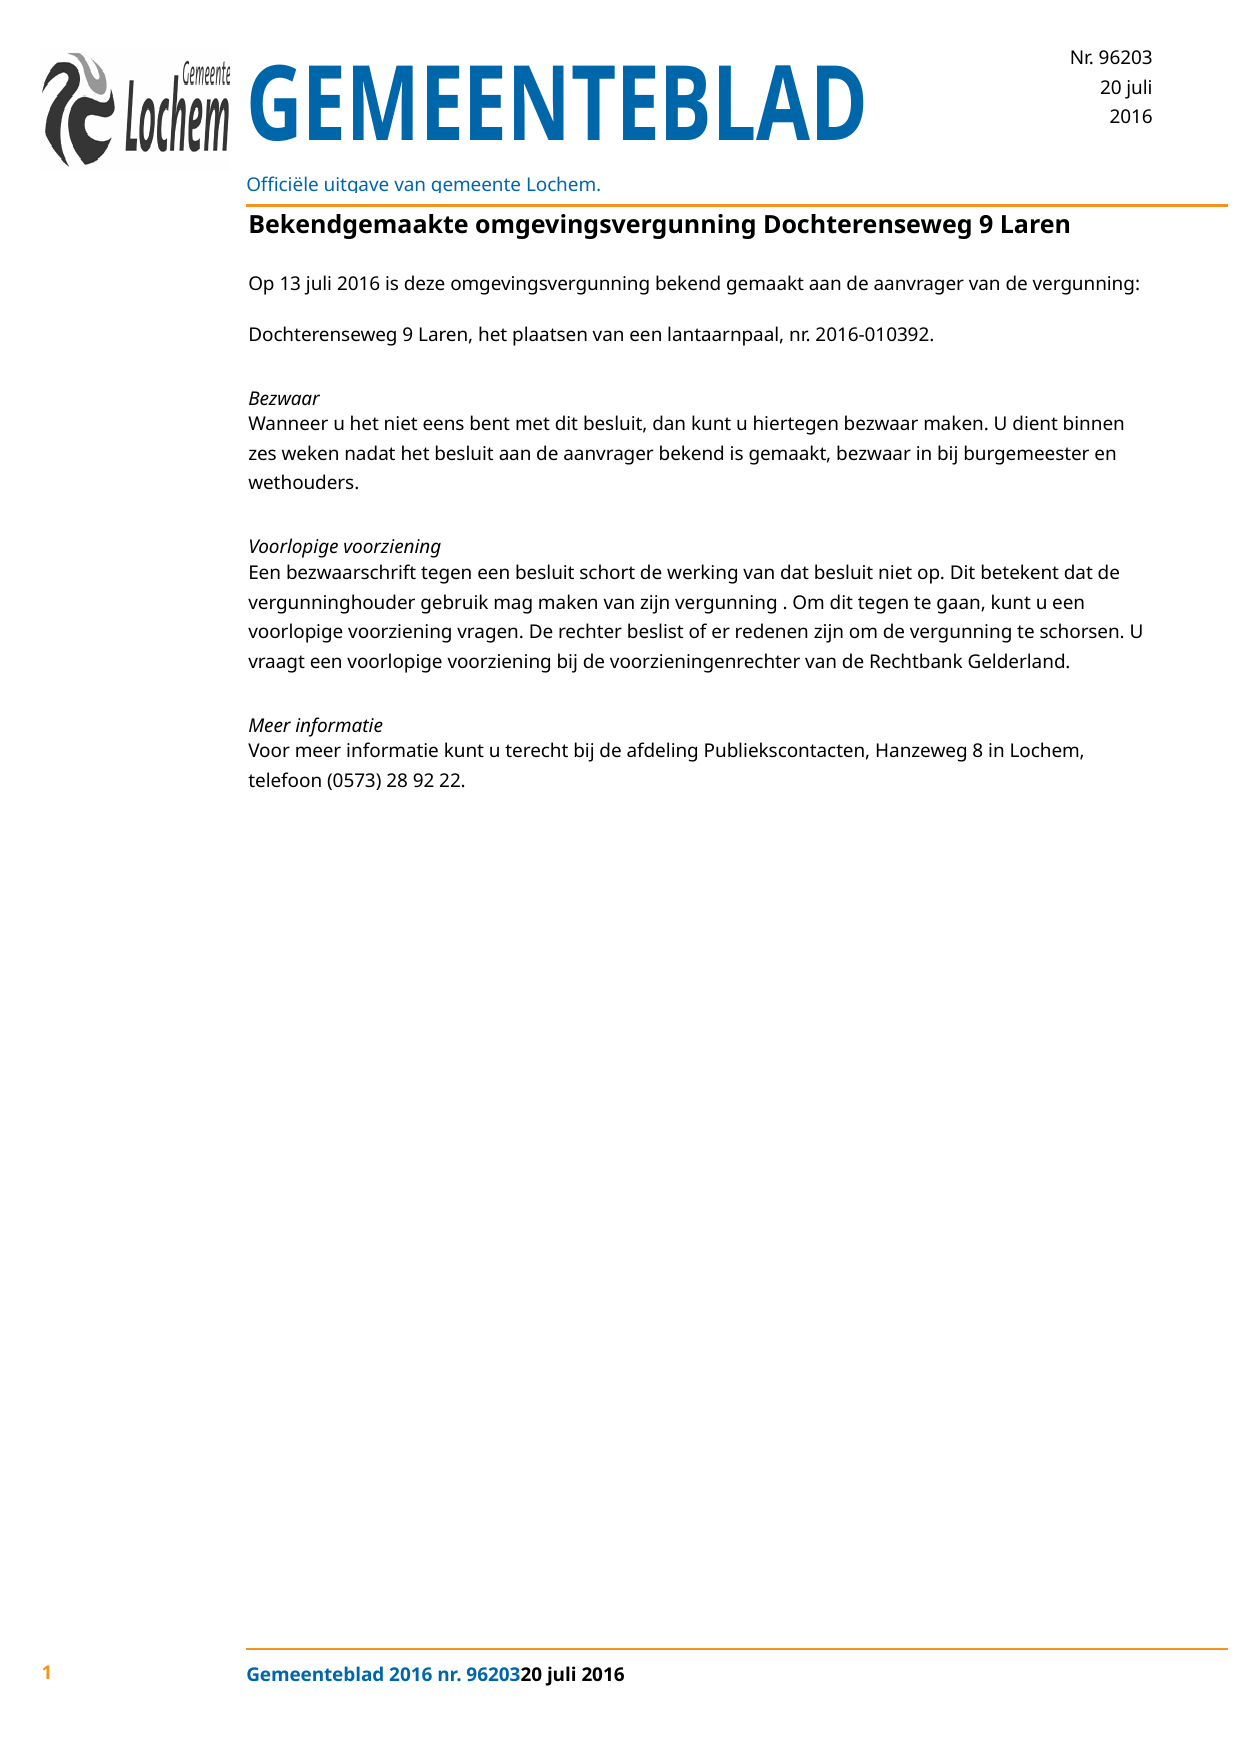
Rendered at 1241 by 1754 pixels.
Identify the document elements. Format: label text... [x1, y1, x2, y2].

text Een bezwaarschrift tegen een besluit schort de werking van dat besluit niet op. Dit betekent dat de vergunninghouder gebruik mag maken van zijn vergunning . Om dit tegen te gaan, kunt u een voorlopige voorziening vragen. De rechter beslist of er redenen zijn om de vergunning te schorsen. U vraagt een voorlopige voorziening bij de voorzieningenrechter van de Rechtbank Gelderland. [248, 559, 1152, 674]
text Op 13 juli 2016 is deze omgevingsvergunning bekend gemaakt aan de aanvrager van de vergunning: [248, 270, 1152, 296]
text Wanneer u het niet eens bent met dit besluit, dan kunt u hiertegen bezwaar maken. U dient binnen zes weken nadat het besluit aan de aanvrager bekend is gemaakt, bezwaar in bij burgemeester en wethouders. [248, 410, 1152, 495]
text Voor meer informatie kunt u terecht bij de afdeling Publiekscontacten, Hanzeweg 8 in Lochem, telefoon (0573) 28 92 22. [248, 738, 1152, 793]
text Bezwaar [248, 385, 1152, 410]
picture [41, 47, 231, 172]
text Voorlopige voorziening [248, 533, 1152, 559]
text Dochterenseweg 9 Laren, het plaatsen van een lantaarnpaal, nr. 2016-010392. [248, 321, 1152, 346]
text Meer informatie [248, 712, 1152, 738]
text Bekendgemaakte omgevingsvergunning Dochterenseweg 9 Laren [248, 207, 1152, 241]
